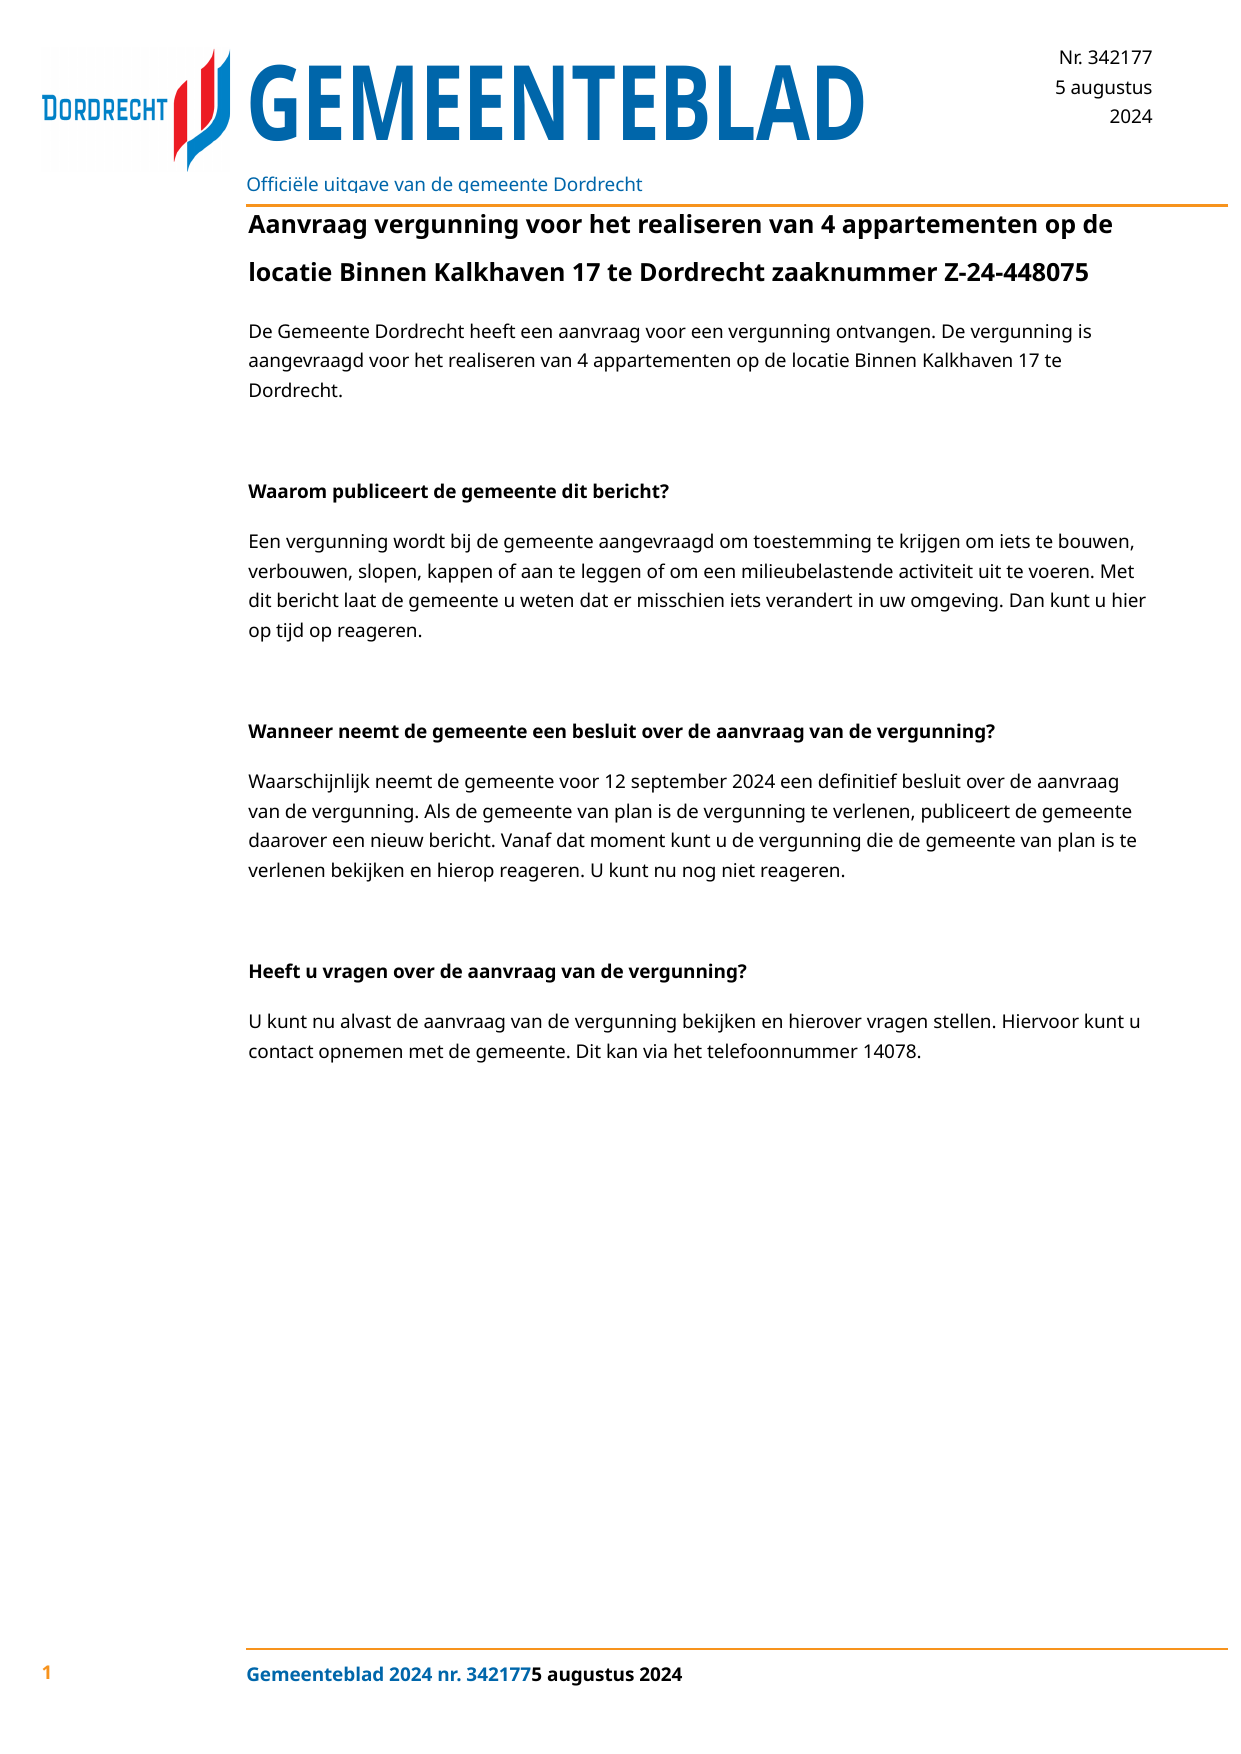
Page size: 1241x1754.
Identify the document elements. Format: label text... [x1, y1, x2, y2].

text Waarschijnlijk neemt de gemeente voor 12 september 2024 een definitief besluit over de aanvraag van de vergunning. Als de gemeente van plan is de vergunning te verlenen, publiceert de gemeente daarover een nieuw bericht. Vanaf dat moment kunt u de vergunning die de gemeente van plan is te verlenen bekijken en hierop reageren. U kunt nu nog niet reageren. [248, 768, 1152, 883]
text Waarom publiceert de gemeente dit bericht? [248, 478, 1152, 504]
text Wanneer neemt de gemeente een besluit over de aanvraag van de vergunning? [248, 718, 1152, 744]
text Een vergunning wordt bij de gemeente aangevraagd om toestemming te krijgen om iets te bouwen, verbouwen, slopen, kappen of aan te leggen of om een milieubelastende activiteit uit te voeren. Met dit bericht laat de gemeente u weten dat er misschien iets verandert in uw omgeving. Dan kunt u hier op tijd op reageren. [248, 528, 1152, 643]
text U kunt nu alvast de aanvraag van de vergunning bekijken en hierover vragen stellen. Hiervoor kunt u contact opnemen met de gemeente. Dit kan via het telefoonnummer 14078. [248, 1008, 1152, 1064]
text De Gemeente Dordrecht heeft een aanvraag voor een vergunning ontvangen. De vergunning is aangevraagd voor het realiseren van 4 appartementen op de locatie Binnen Kalkhaven 17 te Dordrecht. [248, 318, 1152, 403]
picture [41, 47, 231, 172]
text Aanvraag vergunning voor het realiseren van 4 appartementen op de locatie Binnen Kalkhaven 17 te Dordrecht zaaknummer Z-24-448075 [248, 207, 1152, 288]
text Heeft u vragen over de aanvraag van de vergunning? [248, 958, 1152, 984]
